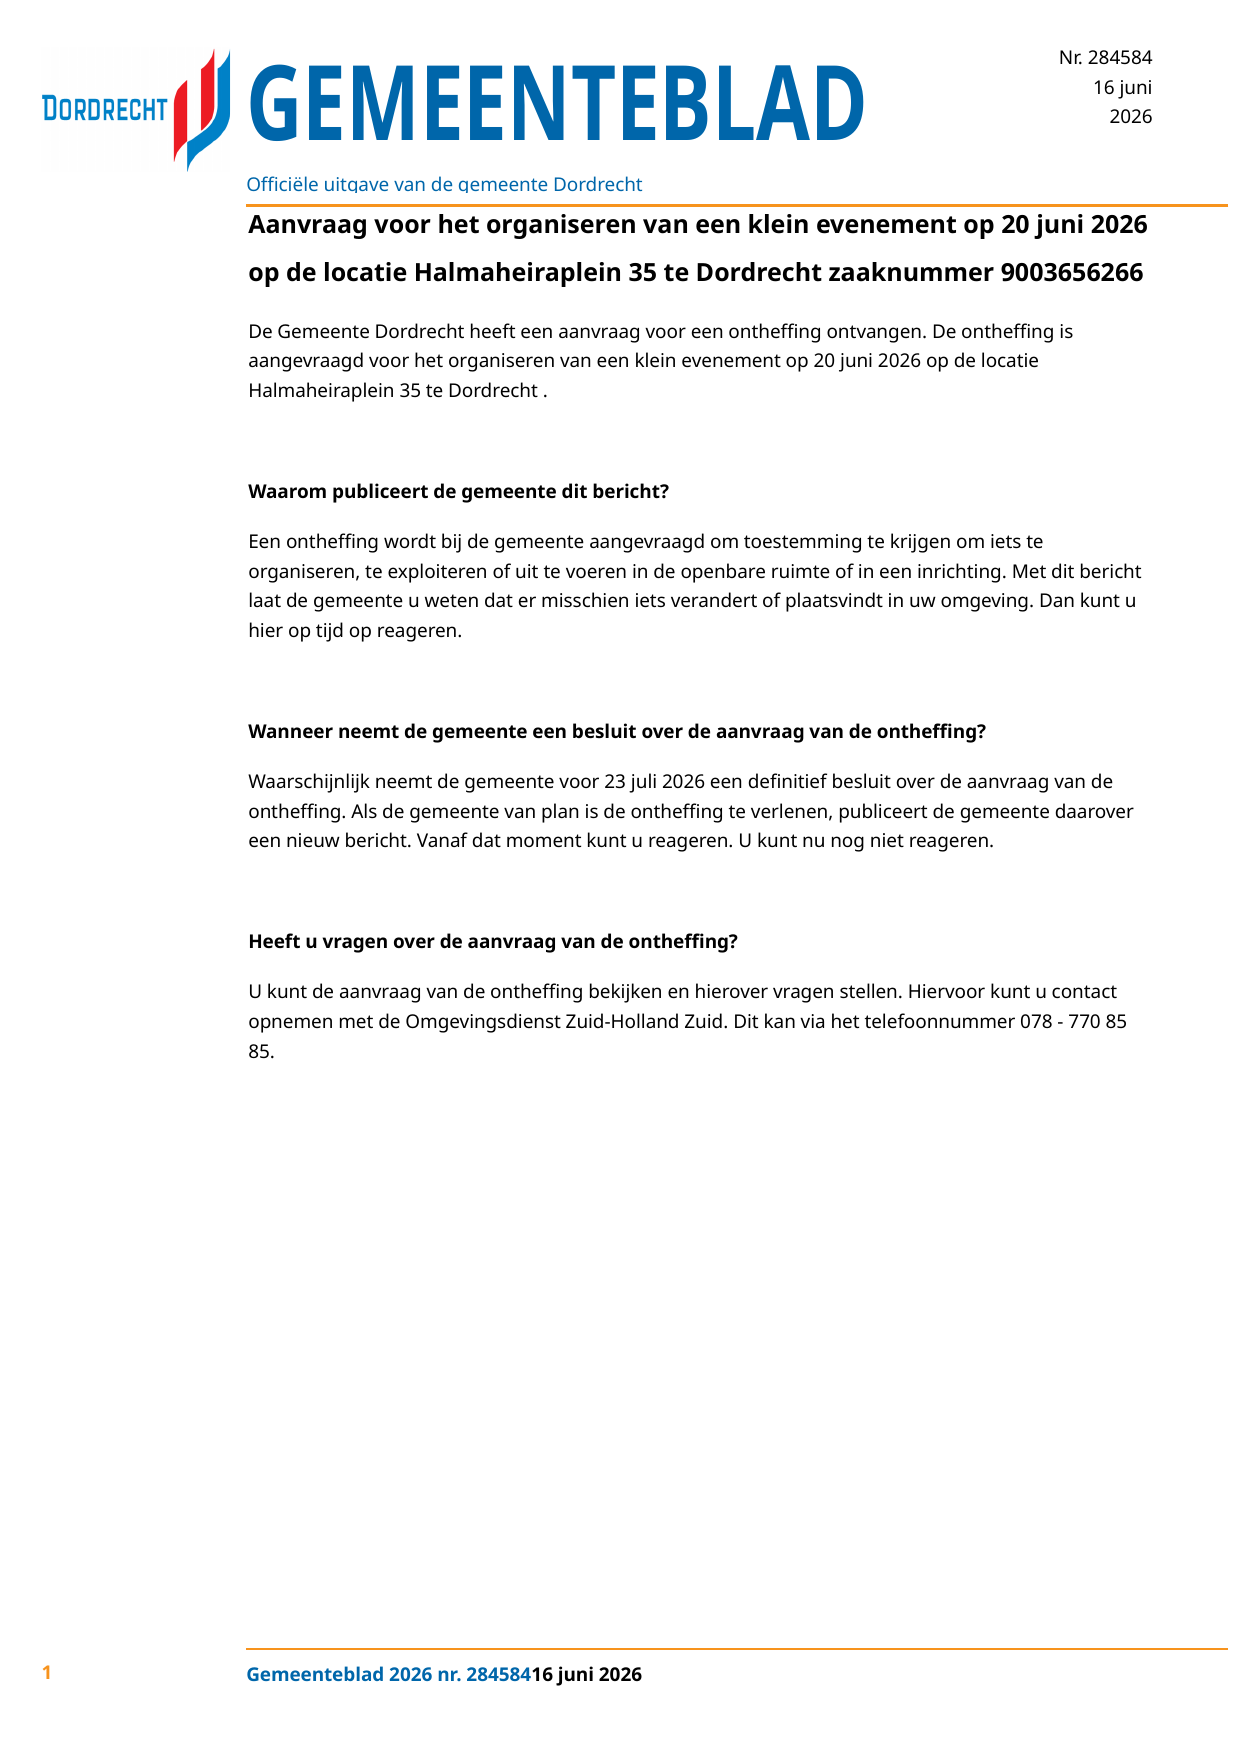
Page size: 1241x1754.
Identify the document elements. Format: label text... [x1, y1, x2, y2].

text Wanneer neemt de gemeente een besluit over de aanvraag van de ontheffing? [248, 718, 1152, 744]
text Aanvraag voor het organiseren van een klein evenement op 20 juni 2026 op de locatie Halmaheiraplein 35 te Dordrecht zaaknummer 9003656266 [248, 207, 1152, 288]
text Heeft u vragen over de aanvraag van de ontheffing? [248, 928, 1152, 954]
text Waarschijnlijk neemt de gemeente voor 23 juli 2026 een definitief besluit over de aanvraag van de ontheffing. Als de gemeente van plan is de ontheffing te verlenen, publiceert de gemeente daarover een nieuw bericht. Vanaf dat moment kunt u reageren. U kunt nu nog niet reageren. [248, 768, 1152, 853]
text De Gemeente Dordrecht heeft een aanvraag voor een ontheffing ontvangen. De ontheffing is aangevraagd voor het organiseren van een klein evenement op 20 juni 2026 op de locatie Halmaheiraplein 35 te Dordrecht . [248, 318, 1152, 403]
text Een ontheffing wordt bij de gemeente aangevraagd om toestemming te krijgen om iets te organiseren, te exploiteren of uit te voeren in de openbare ruimte of in een inrichting. Met dit bericht laat de gemeente u weten dat er misschien iets verandert of plaatsvindt in uw omgeving. Dan kunt u hier op tijd op reageren. [248, 528, 1152, 643]
picture [41, 47, 231, 172]
text Waarom publiceert de gemeente dit bericht? [248, 478, 1152, 504]
text U kunt de aanvraag van de ontheffing bekijken en hierover vragen stellen. Hiervoor kunt u contact opnemen met de Omgevingsdienst Zuid-Holland Zuid. Dit kan via het telefoonnummer 078 - 770 85 85. [248, 979, 1152, 1064]
